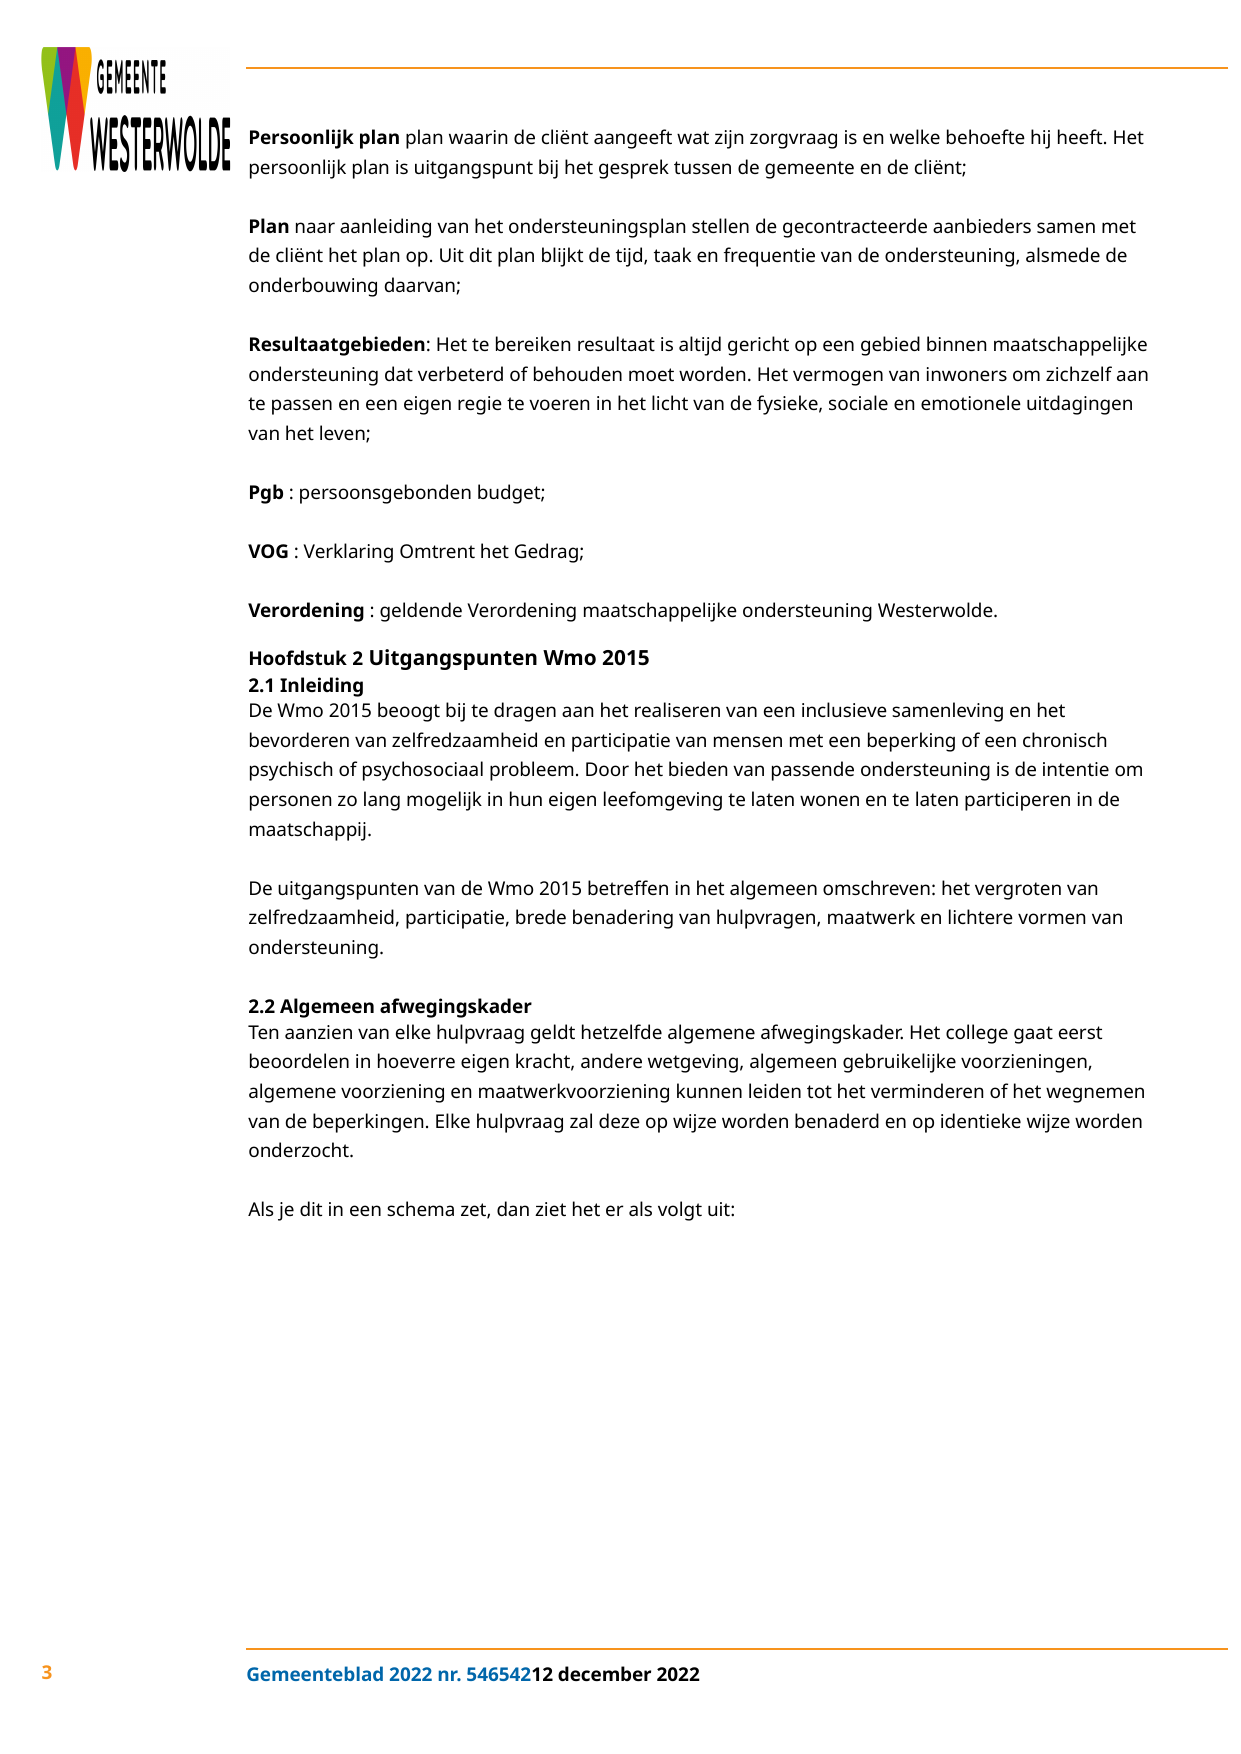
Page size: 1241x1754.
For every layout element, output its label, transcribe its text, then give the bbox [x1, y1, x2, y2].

text VOG : Verklaring Omtrent het Gedrag; [248, 538, 1152, 564]
text 2.2 Algemeen afwegingskader [248, 993, 1152, 1019]
text Ten aanzien van elke hulpvraag geldt hetzelfde algemene afwegingskader. Het college gaat eerst beoordelen in hoeverre eigen kracht, andere wetgeving, algemeen gebruikelijke voorzieningen, algemene voorziening en maatwerkvoorziening kunnen leiden tot het verminderen of het wegnemen van de beperkingen. Elke hulpvraag zal deze op wijze worden benaderd en op identieke wijze worden onderzocht. [248, 1019, 1152, 1163]
text Persoonlijk plan plan waarin de cliënt aangeeft wat zijn zorgvraag is en welke behoefte hij heeft. Het persoonlijk plan is uitgangspunt bij het gesprek tussen de gemeente en de cliënt; [248, 124, 1152, 180]
text De uitgangspunten van de Wmo 2015 betreffen in het algemeen omschreven: het vergroten van zelfredzaamheid, participatie, brede benadering van hulpvragen, maatwerk en lichtere vormen van ondersteuning. [248, 875, 1152, 960]
text De Wmo 2015 beoogt bij te dragen aan het realiseren van een inclusieve samenleving en het bevorderen van zelfredzaamheid en participatie van mensen met een beperking of een chronisch psychisch of psychosociaal probleem. Door het bieden van passende ondersteuning is de intentie om personen zo lang mogelijk in hun eigen leefomgeving te laten wonen en te laten participeren in de maatschappij. [248, 697, 1152, 842]
text 2.1 Inleiding [248, 672, 1152, 697]
text Verordening : geldende Verordening maatschappelijke ondersteuning Westerwolde. [248, 598, 1152, 623]
text Resultaatgebieden: Het te bereiken resultaat is altijd gericht op een gebied binnen maatschappelijke ondersteuning dat verbeterd of behouden moet worden. Het vermogen van inwoners om zichzelf aan te passen en een eigen regie te voeren in het licht van de fysieke, sociale en emotionele uitdagingen van het leven; [248, 331, 1152, 446]
text Hoofdstuk 2 Uitgangspunten Wmo 2015 [248, 643, 1152, 672]
picture [41, 47, 231, 172]
text Als je dit in een schema zet, dan ziet het er als volgt uit: [248, 1197, 1152, 1222]
text Plan naar aanleiding van het ondersteuningsplan stellen de gecontracteerde aanbieders samen met de cliënt het plan op. Uit dit plan blijkt de tijd, taak en frequentie van de ondersteuning, alsmede de onderbouwing daarvan; [248, 213, 1152, 298]
text Pgb : persoonsgebonden budget; [248, 479, 1152, 505]
